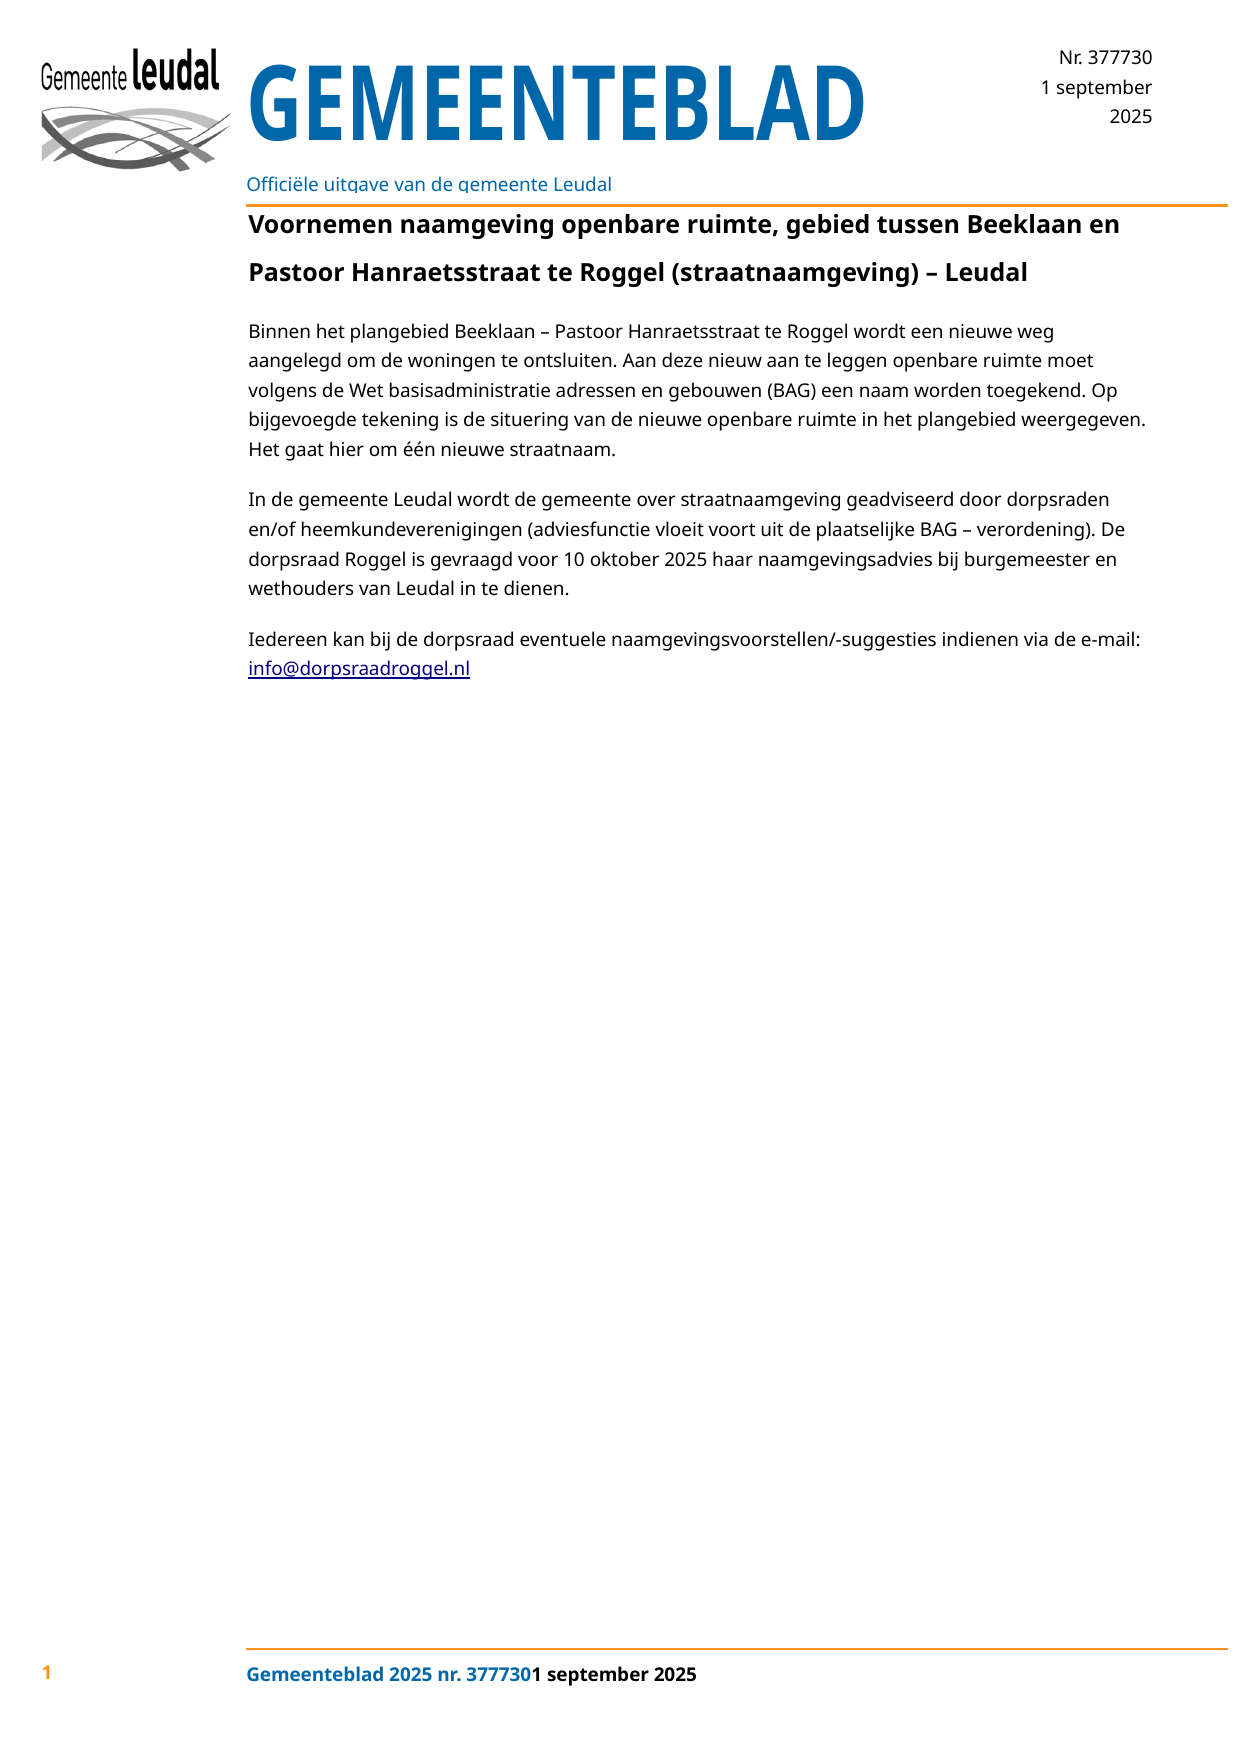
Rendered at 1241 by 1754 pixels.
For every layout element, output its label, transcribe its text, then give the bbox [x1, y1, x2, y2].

picture [41, 47, 231, 172]
text In de gemeente Leudal wordt de gemeente over straatnaamgeving geadviseerd door dorpsraden en/of heemkundeverenigingen (adviesfunctie vloeit voort uit de plaatselijke BAG – verordening). De dorpsraad Roggel is gevraagd voor 10 oktober 2025 haar naamgevingsadvies bij burgemeester en wethouders van Leudal in te dienen. [248, 487, 1152, 601]
text Iedereen kan bij de dorpsraad eventuele naamgevingsvoorstellen/-suggesties indienen via de e-mail: info@dorpsraadroggel.nl [248, 626, 1152, 681]
text Voornemen naamgeving openbare ruimte, gebied tussen Beeklaan en Pastoor Hanraetsstraat te Roggel (straatnaamgeving) – Leudal [248, 207, 1152, 288]
text Binnen het plangebied Beeklaan – Pastoor Hanraetsstraat te Roggel wordt een nieuwe weg aangelegd om de woningen te ontsluiten. Aan deze nieuw aan te leggen openbare ruimte moet volgens de Wet basisadministratie adressen en gebouwen (BAG) een naam worden toegekend. Op bijgevoegde tekening is de situering van de nieuwe openbare ruimte in het plangebied weergegeven. Het gaat hier om één nieuwe straatnaam. [248, 318, 1152, 462]
